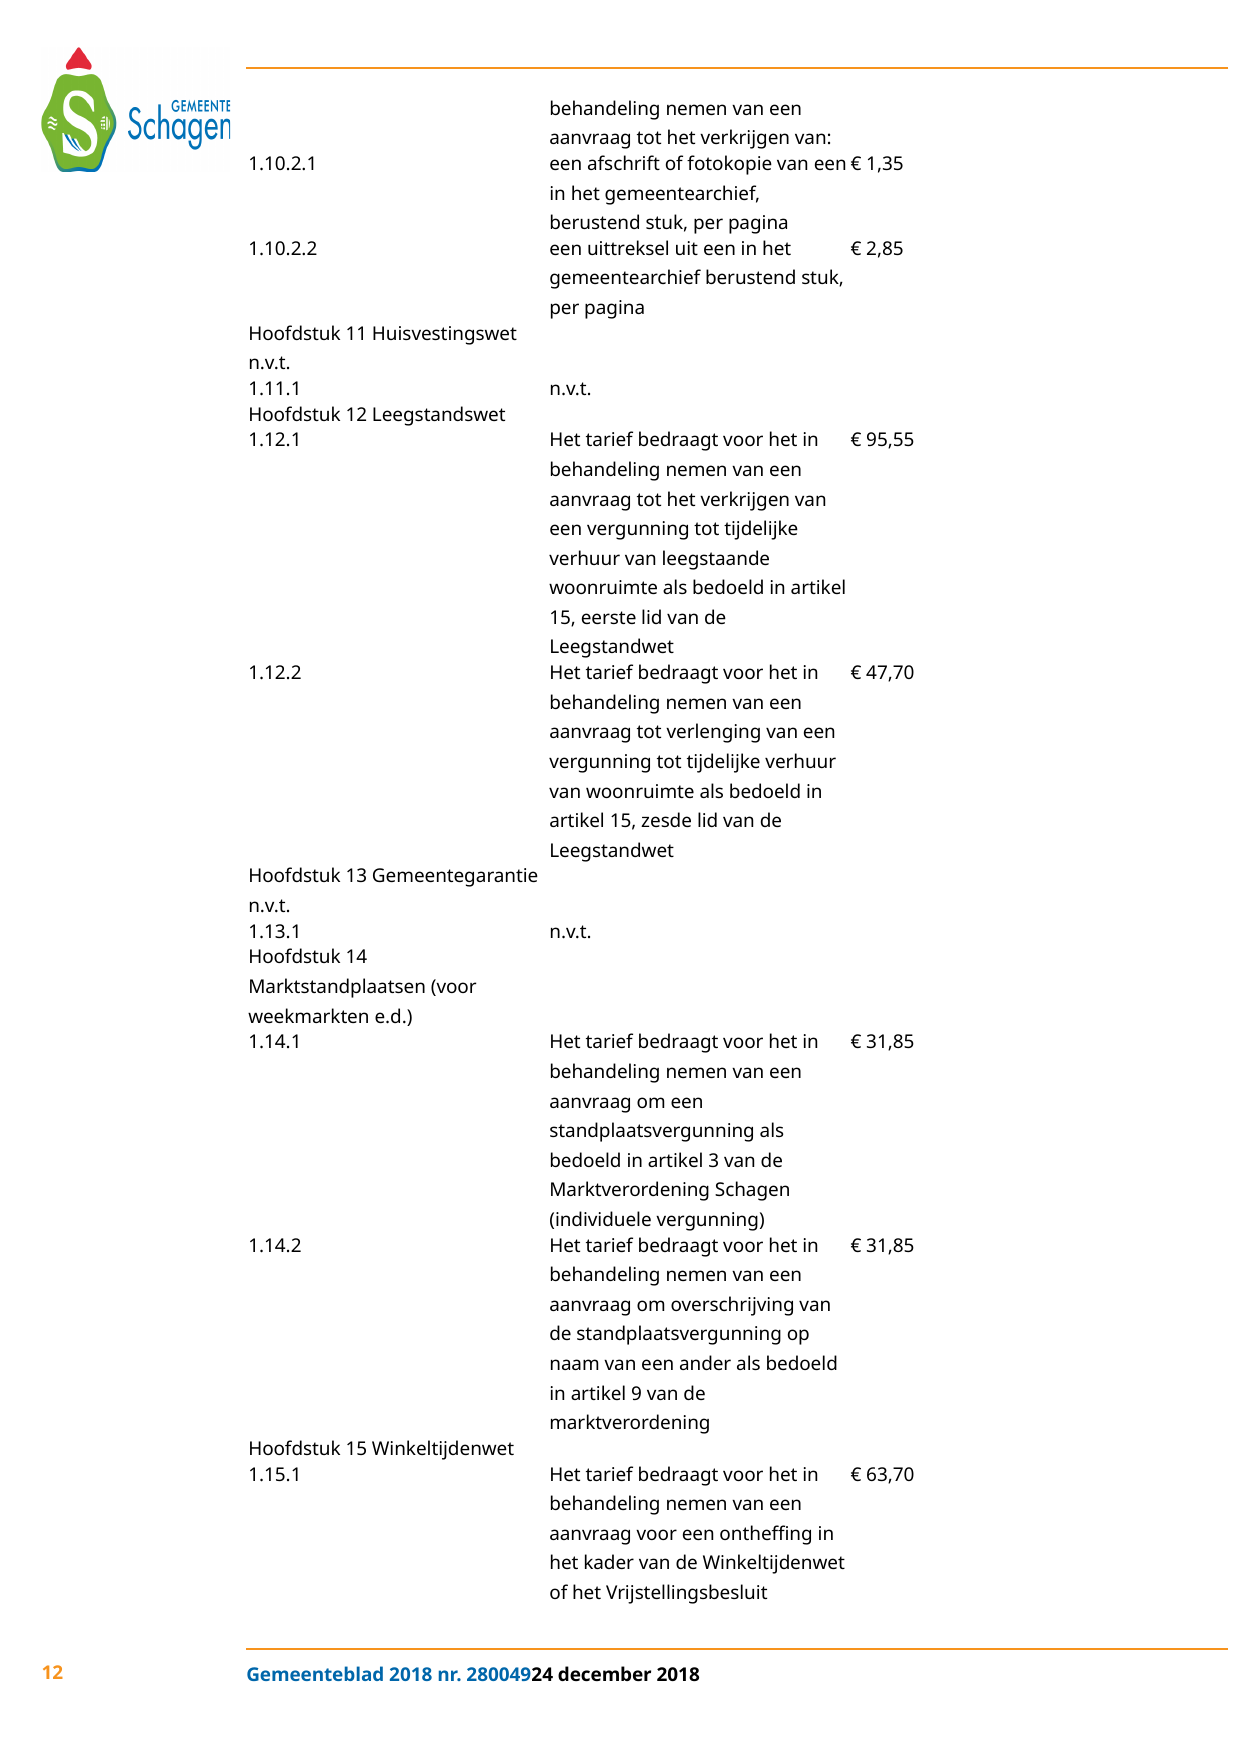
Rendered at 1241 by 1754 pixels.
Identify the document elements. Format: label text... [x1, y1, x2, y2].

table_cell € 31,85 [850, 1232, 1152, 1435]
picture [41, 47, 231, 172]
table_cell 1.10.2.2 [248, 235, 549, 320]
table_cell 1.12.2 [248, 660, 549, 863]
table_cell Het tarief bedraagt voor het in behandeling nemen van een aanvraag tot het verkrijgen van een vergunning tot tijdelijke verhuur van leegstaande woonruimte als bedoeld in artikel 15, eerste lid van de Leegstandwet [549, 427, 850, 659]
table_cell 1.15.1 [248, 1461, 549, 1605]
table_cell Hoofdstuk 15 Winkeltijdenwet [248, 1435, 549, 1461]
table_cell n.v.t. [549, 375, 850, 401]
table_cell € 1,35 [850, 150, 1152, 235]
table_cell € 63,70 [850, 1461, 1152, 1605]
table_cell € 95,55 [850, 427, 1152, 659]
table_cell 1.10.2.1 [248, 150, 549, 235]
table_cell een afschrift of fotokopie van een in het gemeentearchief, berustend stuk, per pagina [549, 150, 850, 235]
table_cell [850, 375, 1152, 401]
table_cell [850, 918, 1152, 944]
table_cell [850, 95, 1152, 150]
table_cell Hoofdstuk 13 Gemeentegarantie n.v.t. [248, 863, 549, 918]
table_cell Het tarief bedraagt voor het in behandeling nemen van een aanvraag voor een ontheffing in het kader van de Winkeltijdenwet of het Vrijstellingsbesluit [549, 1461, 850, 1605]
table_cell Het tarief bedraagt voor het in behandeling nemen van een aanvraag om een standplaatsvergunning als bedoeld in artikel 3 van de Marktverordening Schagen (individuele vergunning) [549, 1029, 850, 1232]
table_cell Het tarief bedraagt voor het in behandeling nemen van een aanvraag om overschrijving van de standplaatsvergunning op naam van een ander als bedoeld in artikel 9 van de marktverordening [549, 1232, 850, 1435]
table_cell Hoofdstuk 11 Huisvestingswet n.v.t. [248, 320, 549, 375]
table_cell n.v.t. [549, 918, 850, 944]
table_cell 1.14.2 [248, 1232, 549, 1435]
table_cell Hoofdstuk 12 Leegstandswet [248, 401, 549, 427]
table_cell 1.11.1 [248, 375, 549, 401]
table_cell behandeling nemen van een aanvraag tot het verkrijgen van: [549, 95, 850, 150]
table_cell 1.14.1 [248, 1029, 549, 1232]
table_cell een uittreksel uit een in het gemeentearchief berustend stuk, per pagina [549, 235, 850, 320]
table_cell [248, 95, 549, 150]
table_cell € 31,85 [850, 1029, 1152, 1232]
table_cell Het tarief bedraagt voor het in behandeling nemen van een aanvraag tot verlenging van een vergunning tot tijdelijke verhuur van woonruimte als bedoeld in artikel 15, zesde lid van de Leegstandwet [549, 660, 850, 863]
table_cell 1.12.1 [248, 427, 549, 659]
table_cell € 47,70 [850, 660, 1152, 863]
table_cell 1.13.1 [248, 918, 549, 944]
table_cell € 2,85 [850, 235, 1152, 320]
table_cell Hoofdstuk 14 Marktstandplaatsen (voor weekmarkten e.d.) [248, 944, 549, 1029]
